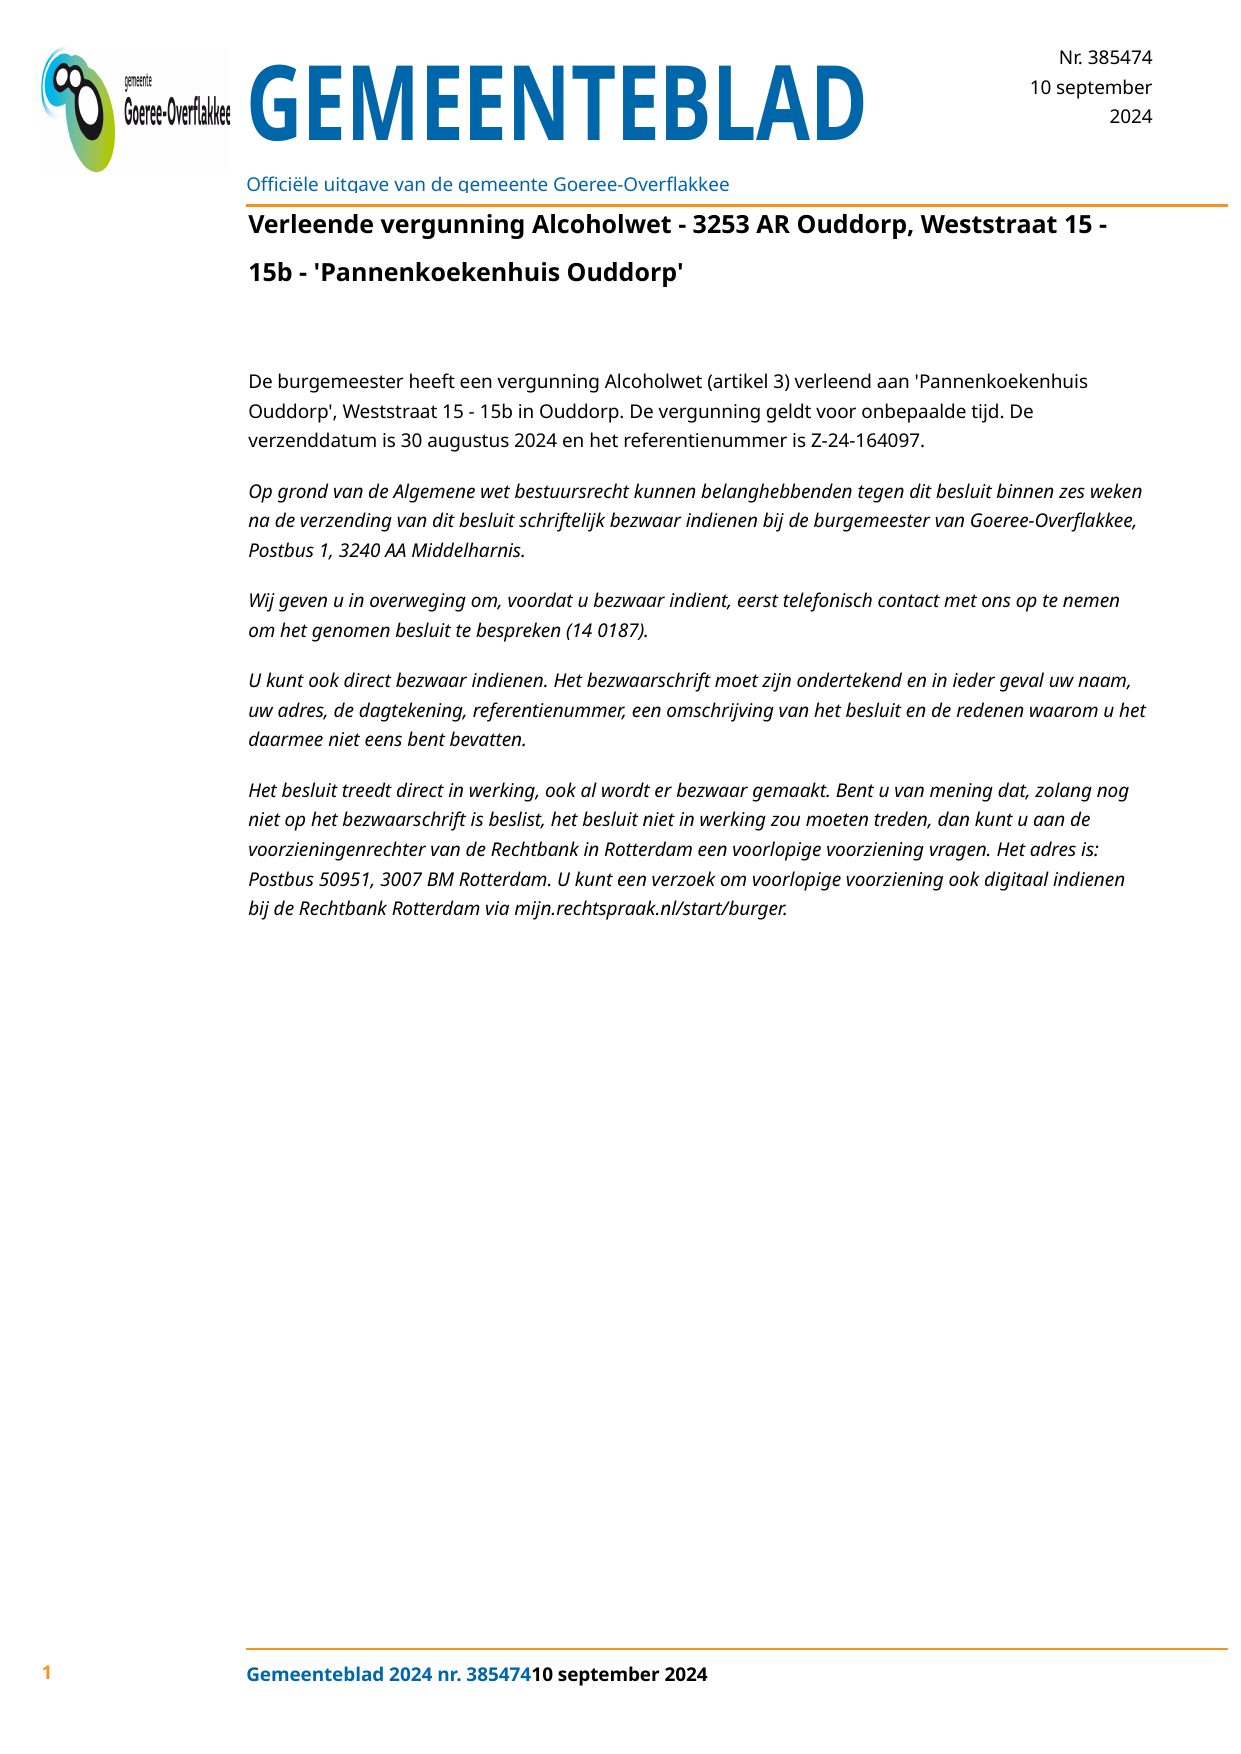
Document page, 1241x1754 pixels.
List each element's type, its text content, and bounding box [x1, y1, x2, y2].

text U kunt ook direct bezwaar indienen. Het bezwaarschrift moet zijn ondertekend en in ieder geval uw naam, uw adres, de dagtekening, referentienummer, een omschrijving van het besluit en de redenen waarom u het daarmee niet eens bent bevatten. [248, 667, 1152, 752]
picture [41, 47, 231, 172]
text De burgemeester heeft een vergunning Alcoholwet (artikel 3) verleend aan 'Pannenkoekenhuis Ouddorp', Weststraat 15 - 15b in Ouddorp. De vergunning geldt voor onbepaalde tijd. De verzenddatum is 30 augustus 2024 en het referentienummer is Z-24-164097. [248, 368, 1152, 453]
text Wij geven u in overweging om, voordat u bezwaar indient, eerst telefonisch contact met ons op te nemen om het genomen besluit te bespreken (14 0187). [248, 587, 1152, 643]
text Op grond van de Algemene wet bestuursrecht kunnen belanghebbenden tegen dit besluit binnen zes weken na de verzending van dit besluit schriftelijk bezwaar indienen bij de burgemeester van Goeree-Overflakkee, Postbus 1, 3240 AA Middelharnis. [248, 478, 1152, 563]
text Verleende vergunning Alcoholwet - 3253 AR Ouddorp, Weststraat 15 - 15b - 'Pannenkoekenhuis Ouddorp' [248, 207, 1152, 288]
text Het besluit treedt direct in werking, ook al wordt er bezwaar gemaakt. Bent u van mening dat, zolang nog niet op het bezwaarschrift is beslist, het besluit niet in werking zou moeten treden, dan kunt u aan de voorzieningenrechter van de Rechtbank in Rotterdam een voorlopige voorziening vragen. Het adres is: Postbus 50951, 3007 BM Rotterdam. U kunt een verzoek om voorlopige voorziening ook digitaal indienen bij de Rechtbank Rotterdam via mijn.rechtspraak.nl/start/burger. [248, 777, 1152, 921]
